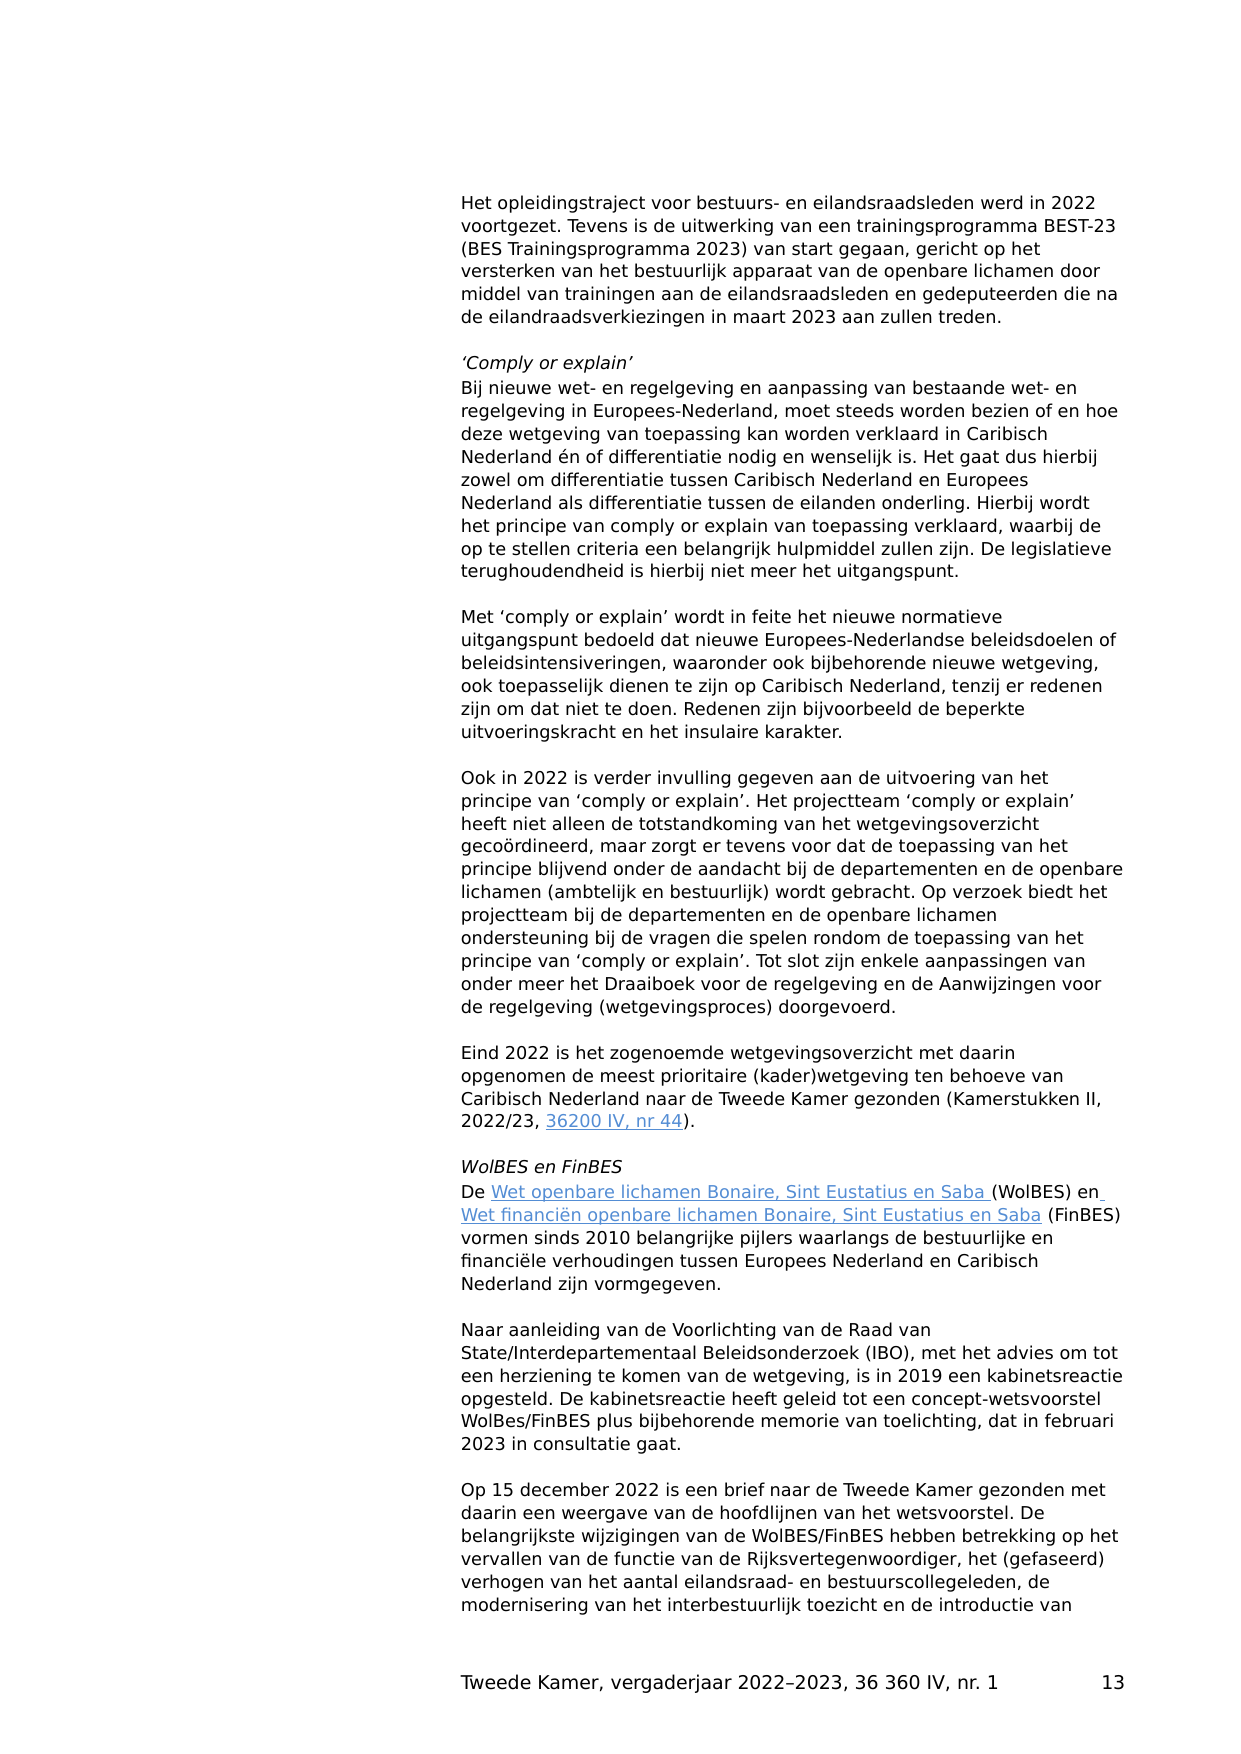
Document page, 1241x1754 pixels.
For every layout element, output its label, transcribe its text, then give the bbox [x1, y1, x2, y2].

text De Wet openbare lichamen Bonaire, Sint Eustatius en Saba (WolBES) en Wet financiën openbare lichamen Bonaire, Sint Eustatius en Saba (FinBES) vormen sinds 2010 belangrijke pijlers waarlangs de bestuurlijke en financiële verhoudingen tussen Europees Nederland en Caribisch Nederland zijn vormgegeven. [461, 1180, 1125, 1295]
text Naar aanleiding van de Voorlichting van de Raad van State/Interdepartementaal Beleidsonderzoek (IBO), met het advies om tot een herziening te komen van de wetgeving, is in 2019 een kabinetsreactie opgesteld. De kabinetsreactie heeft geleid tot een concept-wetsvoorstel WolBes/FinBES plus bijbehorende memorie van toelichting, dat in februari 2023 in consultatie gaat. [461, 1318, 1125, 1455]
text Met ‘comply or explain’ wordt in feite het nieuwe normatieve uitgangspunt bedoeld dat nieuwe Europees-Nederlandse beleidsdoelen of beleidsintensiveringen, waaronder ook bijbehorende nieuwe wetgeving, ook toepasselijk dienen te zijn op Caribisch Nederland, tenzij er redenen zijn om dat niet te doen. Redenen zijn bijvoorbeeld de beperkte uitvoeringskracht en het insulaire karakter. [461, 605, 1125, 743]
text Bij nieuwe wet- en regelgeving en aanpassing van bestaande wet- en regelgeving in Europees-Nederland, moet steeds worden bezien of en hoe deze wetgeving van toepassing kan worden verklaard in Caribisch Nederland én of differentiatie nodig en wenselijk is. Het gaat dus hierbij zowel om differentiatie tussen Caribisch Nederland en Europees Nederland als differentiatie tussen de eilanden onderling. Hierbij wordt het principe van comply or explain van toepassing verklaard, waarbij de op te stellen criteria een belangrijk hulpmiddel zullen zijn. De legislatieve terughoudendheid is hierbij niet meer het uitgangspunt. [461, 376, 1125, 582]
text WolBES en FinBES [461, 1155, 1125, 1178]
text Ook in 2022 is verder invulling gegeven aan de uitvoering van het principe van ‘comply or explain’. Het projectteam ‘comply or explain’ heeft niet alleen de totstandkoming van het wetgevingsoverzicht gecoördineerd, maar zorgt er tevens voor dat de toepassing van het principe blijvend onder de aandacht bij de departementen en de openbare lichamen (ambtelijk en bestuurlijk) wordt gebracht. Op verzoek biedt het projectteam bij de departementen en de openbare lichamen ondersteuning bij de vragen die spelen rondom de toepassing van het principe van ‘comply or explain’. Tot slot zijn enkele aanpassingen van onder meer het Draaiboek voor de regelgeving en de Aanwijzingen voor de regelgeving (wetgevingsproces) doorgevoerd. [461, 766, 1125, 1018]
text Op 15 december 2022 is een brief naar de Tweede Kamer gezonden met daarin een weergave van de hoofdlijnen van het wetsvoorstel. De belangrijkste wijzigingen van de WolBES/FinBES hebben betrekking op het vervallen van de functie van de Rijksvertegenwoordiger, het (gefaseerd) verhogen van het aantal eilandsraad- en bestuurscollegeleden, de modernisering van het interbestuurlijk toezicht en de introductie van [461, 1478, 1125, 1616]
text Het opleidingstraject voor bestuurs- en eilandsraadsleden werd in 2022 voortgezet. Tevens is de uitwerking van een trainingsprogramma BEST-23 (BES Trainingsprogramma 2023) van start gegaan, gericht op het versterken van het bestuurlijk apparaat van de openbare lichamen door middel van trainingen aan de eilandsraadsleden en gedeputeerden die na de eilandraadsverkiezingen in maart 2023 aan zullen treden. [461, 191, 1125, 328]
text ‘Comply or explain’ [461, 351, 1125, 374]
text Eind 2022 is het zogenoemde wetgevingsoverzicht met daarin opgenomen de meest prioritaire (kader)wetgeving ten behoeve van Caribisch Nederland naar de Tweede Kamer gezonden (Kamerstukken II, 2022/23, 36200 IV, nr 44). [461, 1041, 1125, 1132]
